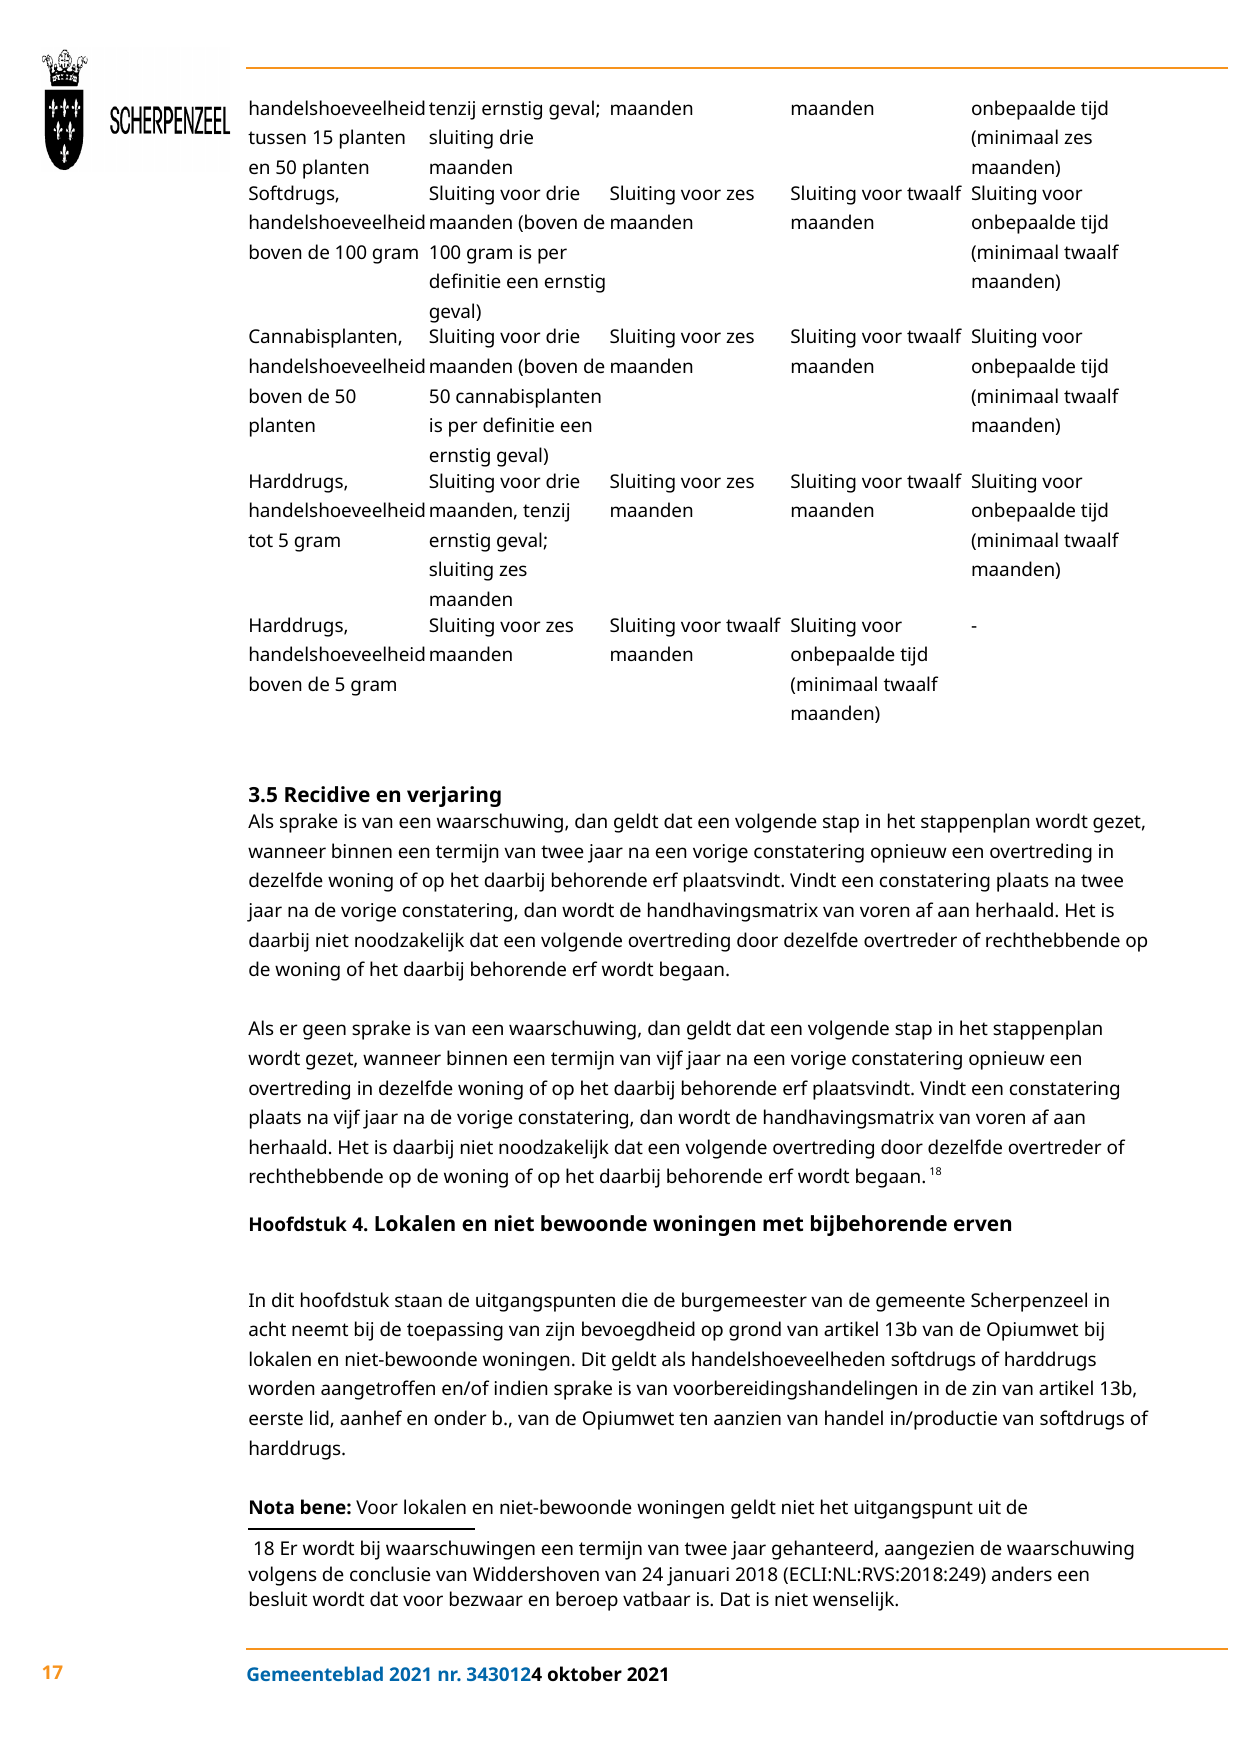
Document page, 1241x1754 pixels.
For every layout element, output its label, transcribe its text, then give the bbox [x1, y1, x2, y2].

table_cell Sluiting voor zes maanden [609, 180, 790, 324]
text Hoofdstuk 4. Lokalen en niet bewoonde woningen met bijbehorende erven [248, 1209, 1152, 1237]
text Als er geen sprake is van een waarschuwing, dan geldt dat een volgende stap in het stappenplan wordt gezet, wanneer binnen een termijn van vijf jaar na een vorige constatering opnieuw een overtreding in dezelfde woning of op het daarbij behorende erf plaatsvindt. Vindt een constatering plaats na vijf jaar na de vorige constatering, dan wordt de handhavingsmatrix van voren af aan herhaald. Het is daarbij niet noodzakelijk dat een volgende overtreding door dezelfde overtreder of rechthebbende op de woning of op het daarbij behorende erf wordt begaan. [248, 1016, 1152, 1189]
text Er wordt bij waarschuwingen een termijn van twee jaar gehanteerd, aangezien de waarschuwing volgens de conclusie van Widdershoven van 24 januari 2018 (ECLI:NL:RVS:2018:249) anders een besluit wordt dat voor bezwaar en beroep vatbaar is. Dat is niet wenselijk. [248, 1535, 1152, 1612]
table_cell Sluiting voor onbepaalde tijd (minimaal twaalf maanden) [790, 612, 971, 726]
table_cell Sluiting voor onbepaalde tijd (minimaal twaalf maanden) [971, 468, 1152, 612]
table_cell handelshoeveelheid tussen 15 planten en 50 planten [248, 95, 429, 180]
table_cell onbepaalde tijd (minimaal zes maanden) [971, 95, 1152, 180]
table_cell maanden [790, 95, 971, 180]
table_cell Harddrugs, handelshoeveelheid tot 5 gram [248, 468, 429, 612]
text Als sprake is van een waarschuwing, dan geldt dat een volgende stap in het stappenplan wordt gezet, wanneer binnen een termijn van twee jaar na een vorige constatering opnieuw een overtreding in dezelfde woning of op het daarbij behorende erf plaatsvindt. Vindt een constatering plaats na twee jaar na de vorige constatering, dan wordt de handhavingsmatrix van voren af aan herhaald. Het is daarbij niet noodzakelijk dat een volgende overtreding door dezelfde overtreder of rechthebbende op de woning of het daarbij behorende erf wordt begaan. [248, 808, 1152, 982]
table_cell tenzij ernstig geval; sluiting drie maanden [429, 95, 609, 180]
table_cell Sluiting voor twaalf maanden [790, 180, 971, 324]
table_cell Cannabisplanten, handelshoeveelheid boven de 50 planten [248, 324, 429, 468]
table_cell Sluiting voor drie maanden (boven de 100 gram is per definitie een ernstig geval) [429, 180, 609, 324]
table_cell Sluiting voor onbepaalde tijd (minimaal twaalf maanden) [971, 180, 1152, 324]
table_cell Softdrugs, handelshoeveelheid boven de 100 gram [248, 180, 429, 324]
table_cell Sluiting voor drie maanden, tenzij ernstig geval; sluiting zes maanden [429, 468, 609, 612]
table_cell Sluiting voor zes maanden [609, 324, 790, 468]
table_cell Sluiting voor drie maanden (boven de 50 cannabisplanten is per definitie een ernstig geval) [429, 324, 609, 468]
table_cell - [971, 612, 1152, 726]
table_cell Harddrugs, handelshoeveelheid boven de 5 gram [248, 612, 429, 726]
picture [41, 47, 231, 172]
table_cell Sluiting voor twaalf maanden [790, 324, 971, 468]
text In dit hoofdstuk staan de uitgangspunten die de burgemeester van de gemeente Scherpenzeel in acht neemt bij de toepassing van zijn bevoegdheid op grond van artikel 13b van de Opiumwet bij lokalen en niet-bewoonde woningen. Dit geldt als handelshoeveelheden softdrugs of harddrugs worden aangetroffen en/of indien sprake is van voorbereidingshandelingen in de zin van artikel 13b, eerste lid, aanhef en onder b., van de Opiumwet ten aanzien van handel in/productie van softdrugs of harddrugs. [248, 1287, 1152, 1460]
table_cell Sluiting voor zes maanden [429, 612, 609, 726]
table_cell Sluiting voor onbepaalde tijd (minimaal twaalf maanden) [971, 324, 1152, 468]
table_cell maanden [609, 95, 790, 180]
text Nota bene: Voor lokalen en niet-bewoonde woningen geldt niet het uitgangspunt uit de [248, 1494, 1152, 1519]
table_cell Sluiting voor twaalf maanden [790, 468, 971, 612]
table_cell Sluiting voor twaalf maanden [609, 612, 790, 726]
text 3.5 Recidive en verjaring [248, 780, 1152, 808]
table_cell Sluiting voor zes maanden [609, 468, 790, 612]
